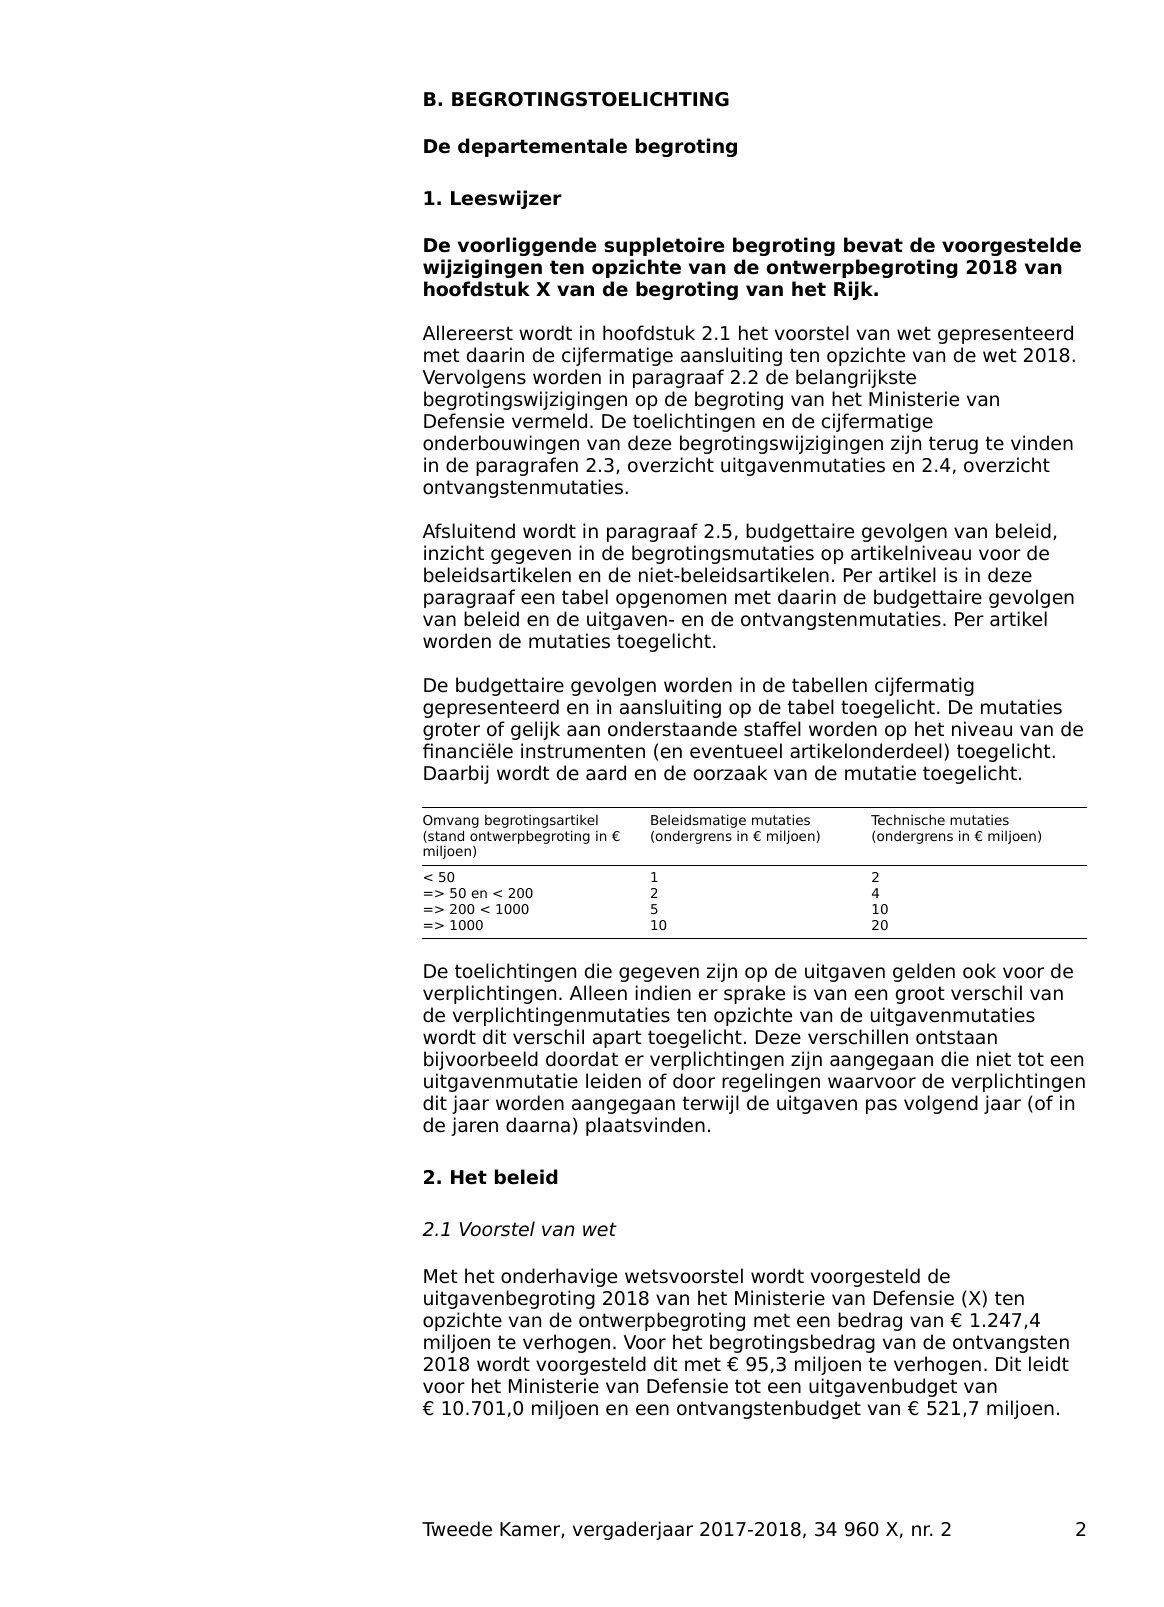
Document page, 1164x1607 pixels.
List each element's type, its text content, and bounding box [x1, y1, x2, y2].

table_cell < 50 [422, 866, 644, 886]
table_cell 5 [644, 902, 865, 917]
table_cell => 50 en < 200 [422, 886, 644, 902]
table_cell 1 [644, 866, 865, 886]
table_header Technische mutaties (ondergrens in € miljoen) [865, 808, 1087, 864]
subtitle 1. Leeswijzer [422, 188, 1087, 210]
table_cell => 200 < 1000 [422, 902, 644, 917]
table_cell 2 [865, 866, 1087, 886]
table_cell 2 [644, 886, 865, 902]
table_cell => 1000 [422, 918, 644, 938]
table_cell 10 [865, 902, 1087, 917]
text De toelichtingen die gegeven zijn op de uitgaven gelden ook voor de verplichtingen. Alleen indien er sprake is van een groot verschil van de verplichtingenmutaties ten opzichte van de uitgavenmutaties wordt dit verschil apart toegelicht. Deze verschillen ontstaan bijvoorbeeld doordat er verplichtingen zijn aangegaan die niet tot een uitgavenmutatie leiden of door regelingen waarvoor de verplichtingen dit jaar worden aangegaan terwijl de uitgaven pas volgend jaar (of in de jaren daarna) plaatsvinden. [422, 961, 1087, 1137]
subtitle De departementale begroting [422, 136, 1087, 158]
table_cell 4 [865, 886, 1087, 902]
table_cell 10 [644, 918, 865, 938]
subtitle 2.1 Voorstel van wet [422, 1219, 1087, 1241]
text Allereerst wordt in hoofdstuk 2.1 het voorstel van wet gepresenteerd met daarin de cijfermatige aansluiting ten opzichte van de wet 2018. Vervolgens worden in paragraaf 2.2 de belangrijkste begrotingswijzigingen op de begroting van het Ministerie van Defensie vermeld. De toelichtingen en de cijfermatige onderbouwingen van deze begrotingswijzigingen zijn terug te vinden in de paragrafen 2.3, overzicht uitgavenmutaties en 2.4, overzicht ontvangstenmutaties. [422, 323, 1087, 499]
text Afsluitend wordt in paragraaf 2.5, budgettaire gevolgen van beleid, inzicht gegeven in de begrotingsmutaties op artikelniveau voor de beleidsartikelen en de niet-beleidsartikelen. Per artikel is in deze paragraaf een tabel opgenomen met daarin de budgettaire gevolgen van beleid en de uitgaven- en de ontvangstenmutaties. Per artikel worden de mutaties toegelicht. [422, 521, 1087, 653]
subtitle 2. Het beleid [422, 1167, 1087, 1189]
table_header Omvang begrotingsartikel (stand ontwerpbegroting in € miljoen) [422, 808, 644, 864]
table_header Beleidsmatige mutaties (ondergrens in € miljoen) [644, 808, 865, 864]
table_cell 20 [865, 918, 1087, 938]
text Met het onderhavige wetsvoorstel wordt voorgesteld de uitgavenbegroting 2018 van het Ministerie van Defensie (X) ten opzichte van de ontwerpbegroting met een bedrag van € 1.247,4 miljoen te verhogen. Voor het begrotingsbedrag van de ontvangsten 2018 wordt voorgesteld dit met € 95,3 miljoen te verhogen. Dit leidt voor het Ministerie van Defensie tot een uitgavenbudget van € 10.701,0 miljoen en een ontvangstenbudget van € 521,7 miljoen. [422, 1266, 1087, 1420]
text De budgettaire gevolgen worden in de tabellen cijfermatig gepresenteerd en in aansluiting op de tabel toegelicht. De mutaties groter of gelijk aan onderstaande staffel worden op het niveau van de financiële instrumenten (en eventueel artikelonderdeel) toegelicht. Daarbij wordt de aard en de oorzaak van de mutatie toegelicht. [422, 675, 1087, 785]
subtitle B. BEGROTINGSTOELICHTING [422, 89, 1087, 111]
text De voorliggende suppletoire begroting bevat de voorgestelde wijzigingen ten opzichte van de ontwerpbegroting 2018 van hoofdstuk X van de begroting van het Rijk. [422, 235, 1087, 301]
